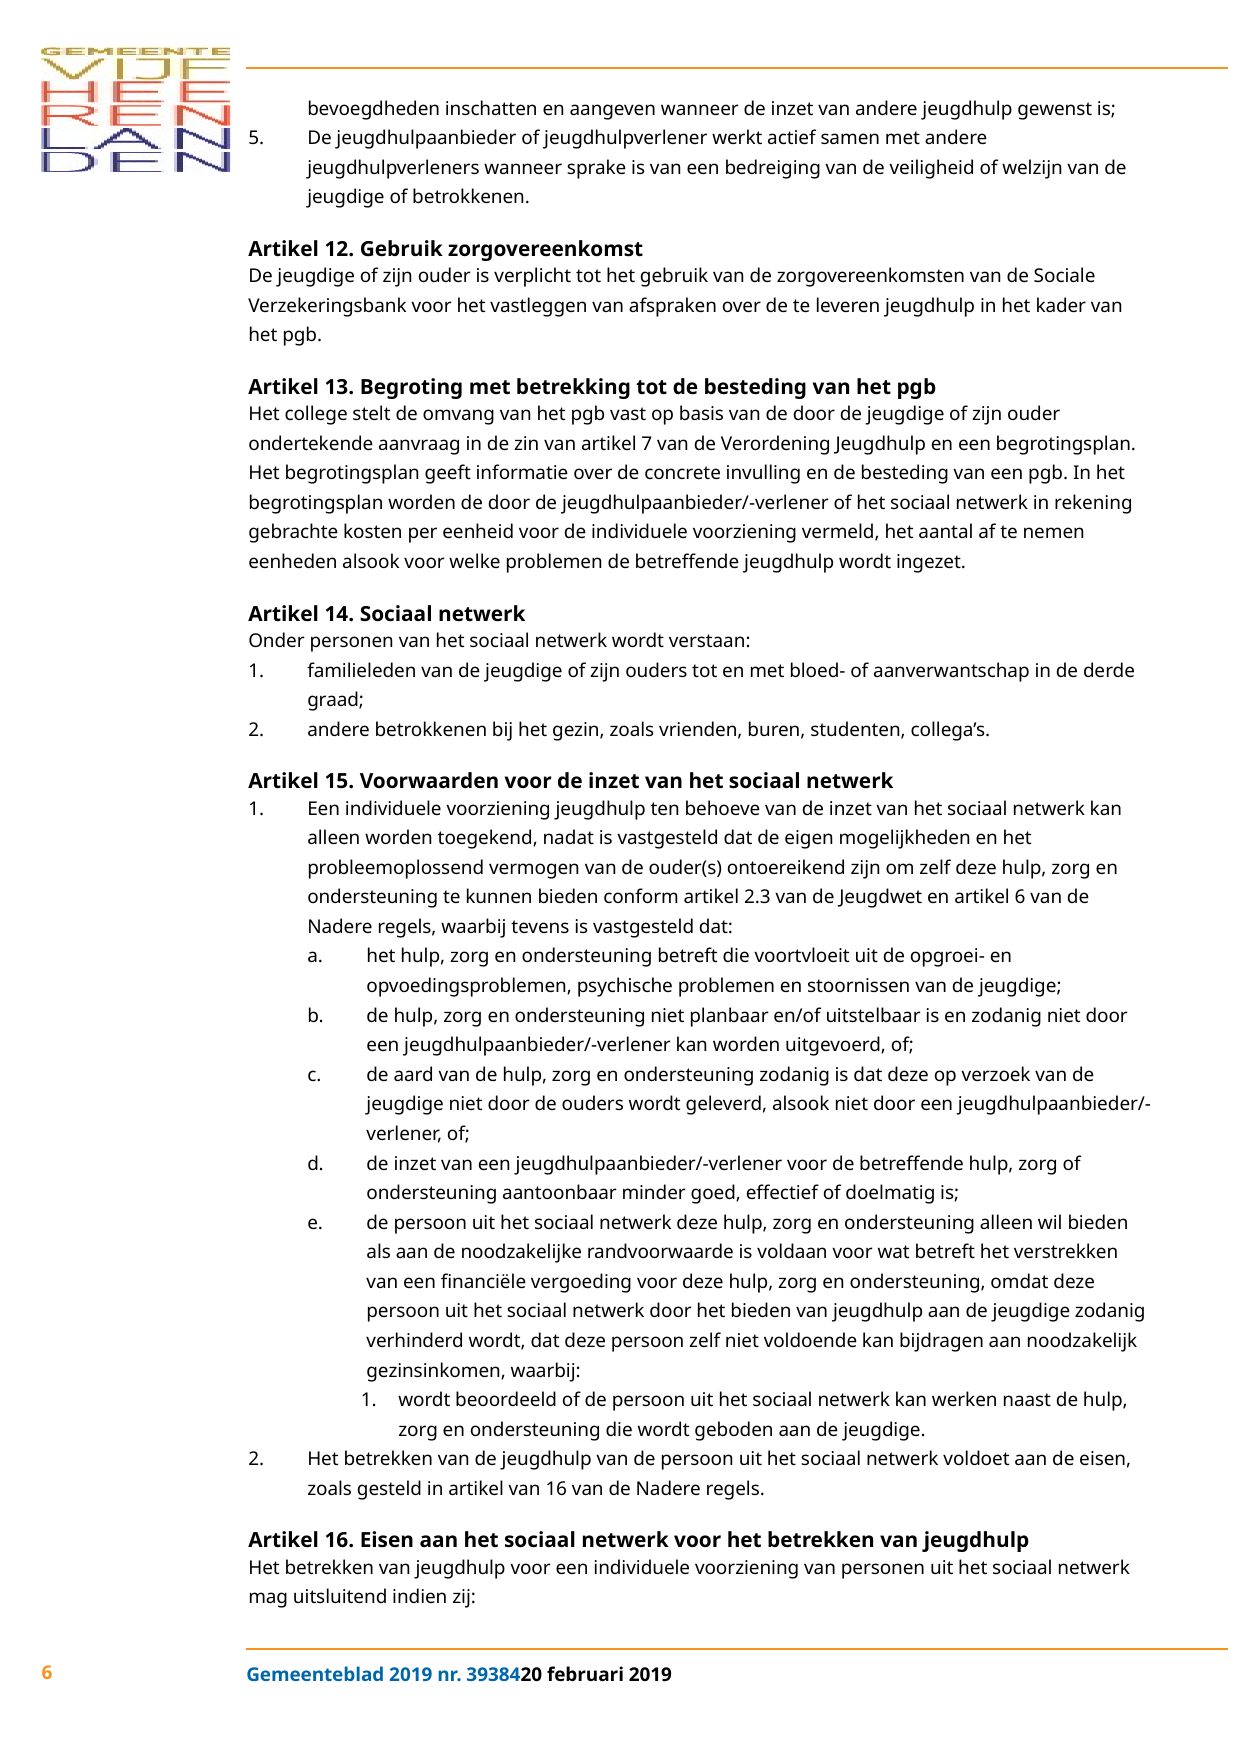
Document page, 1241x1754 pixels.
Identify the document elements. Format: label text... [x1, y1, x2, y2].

list de persoon uit het sociaal netwerk deze hulp, zorg en ondersteuning alleen wil bieden als aan de noodzakelijke randvoorwaarde is voldaan voor wat betreft het verstrekken van een financiële vergoeding voor deze hulp, zorg en ondersteuning, omdat deze persoon uit het sociaal netwerk door het bieden van jeugdhulp aan de jeugdige zodanig verhinderd wordt, dat deze persoon zelf niet voldoende kan bijdragen aan noodzakelijk gezinsinkomen, waarbij: [307, 1209, 1152, 1383]
list bevoegdheden inschatten en aangeven wanneer de inzet van andere jeugdhulp gewenst is; [248, 95, 1152, 121]
list de aard van de hulp, zorg en ondersteuning zodanig is dat deze op verzoek van de jeugdige niet door de ouders wordt geleverd, alsook niet door een jeugdhulpaanbieder/-verlener, of; [307, 1061, 1152, 1146]
picture [41, 47, 231, 172]
text Het betrekken van jeugdhulp voor een individuele voorziening van personen uit het sociaal netwerk mag uitsluitend indien zij: [248, 1554, 1152, 1609]
list Een individuele voorziening jeugdhulp ten behoeve van de inzet van het sociaal netwerk kan alleen worden toegekend, nadat is vastgesteld dat de eigen mogelijkheden en het probleemoplossend vermogen van de ouder(s) ontoereikend zijn om zelf deze hulp, zorg en ondersteuning te kunnen bieden conform artikel 2.3 van de Jeugdwet en artikel 6 van de Nadere regels, waarbij tevens is vastgesteld dat: [248, 795, 1152, 939]
text Artikel 14. Sociaal netwerk [248, 599, 1152, 627]
text Het college stelt de omvang van het pgb vast op basis van de door de jeugdige of zijn ouder ondertekende aanvraag in de zin van artikel 7 van de Verordening Jeugdhulp en een begrotingsplan. Het begrotingsplan geeft informatie over de concrete invulling en de besteding van een pgb. In het begrotingsplan worden de door de jeugdhulpaanbieder/-verlener of het sociaal netwerk in rekening gebrachte kosten per eenheid voor de individuele voorziening vermeld, het aantal af te nemen eenheden alsook voor welke problemen de betreffende jeugdhulp wordt ingezet. [248, 400, 1152, 574]
list Het betrekken van de jeugdhulp van de persoon uit het sociaal netwerk voldoet aan de eisen, zoals gesteld in artikel van 16 van de Nadere regels. [248, 1446, 1152, 1501]
text Onder personen van het sociaal netwerk wordt verstaan: [248, 627, 1152, 653]
text De jeugdige of zijn ouder is verplicht tot het gebruik van de zorgovereenkomsten van de Sociale Verzekeringsbank voor het vastleggen van afspraken over de te leveren jeugdhulp in het kader van het pgb. [248, 262, 1152, 347]
text Artikel 15. Voorwaarden voor de inzet van het sociaal netwerk [248, 766, 1152, 795]
list de hulp, zorg en ondersteuning niet planbaar en/of uitstelbaar is en zodanig niet door een jeugdhulpaanbieder/-verlener kan worden uitgevoerd, of; [307, 1002, 1152, 1057]
list De jeugdhulpaanbieder of jeugdhulpverlener werkt actief samen met andere jeugdhulpverleners wanneer sprake is van een bedreiging van de veiligheid of welzijn van de jeugdige of betrokkenen. [248, 124, 1152, 209]
list het hulp, zorg en ondersteuning betreft die voortvloeit uit de opgroei- en opvoedingsproblemen, psychische problemen en stoornissen van de jeugdige; [307, 943, 1152, 998]
text Artikel 12. Gebruik zorgovereenkomst [248, 234, 1152, 262]
list wordt beoordeeld of de persoon uit het sociaal netwerk kan werken naast de hulp, zorg en ondersteuning die wordt geboden aan de jeugdige. [361, 1386, 1152, 1442]
text Artikel 16. Eisen aan het sociaal netwerk voor het betrekken van jeugdhulp [248, 1526, 1152, 1554]
text Artikel 13. Begroting met betrekking tot de besteding van het pgb [248, 372, 1152, 400]
list andere betrokkenen bij het gezin, zoals vrienden, buren, studenten, collega’s. [248, 716, 1152, 742]
list familieleden van de jeugdige of zijn ouders tot en met bloed- of aanverwantschap in de derde graad; [248, 657, 1152, 712]
list de inzet van een jeugdhulpaanbieder/-verlener voor de betreffende hulp, zorg of ondersteuning aantoonbaar minder goed, effectief of doelmatig is; [307, 1150, 1152, 1205]
